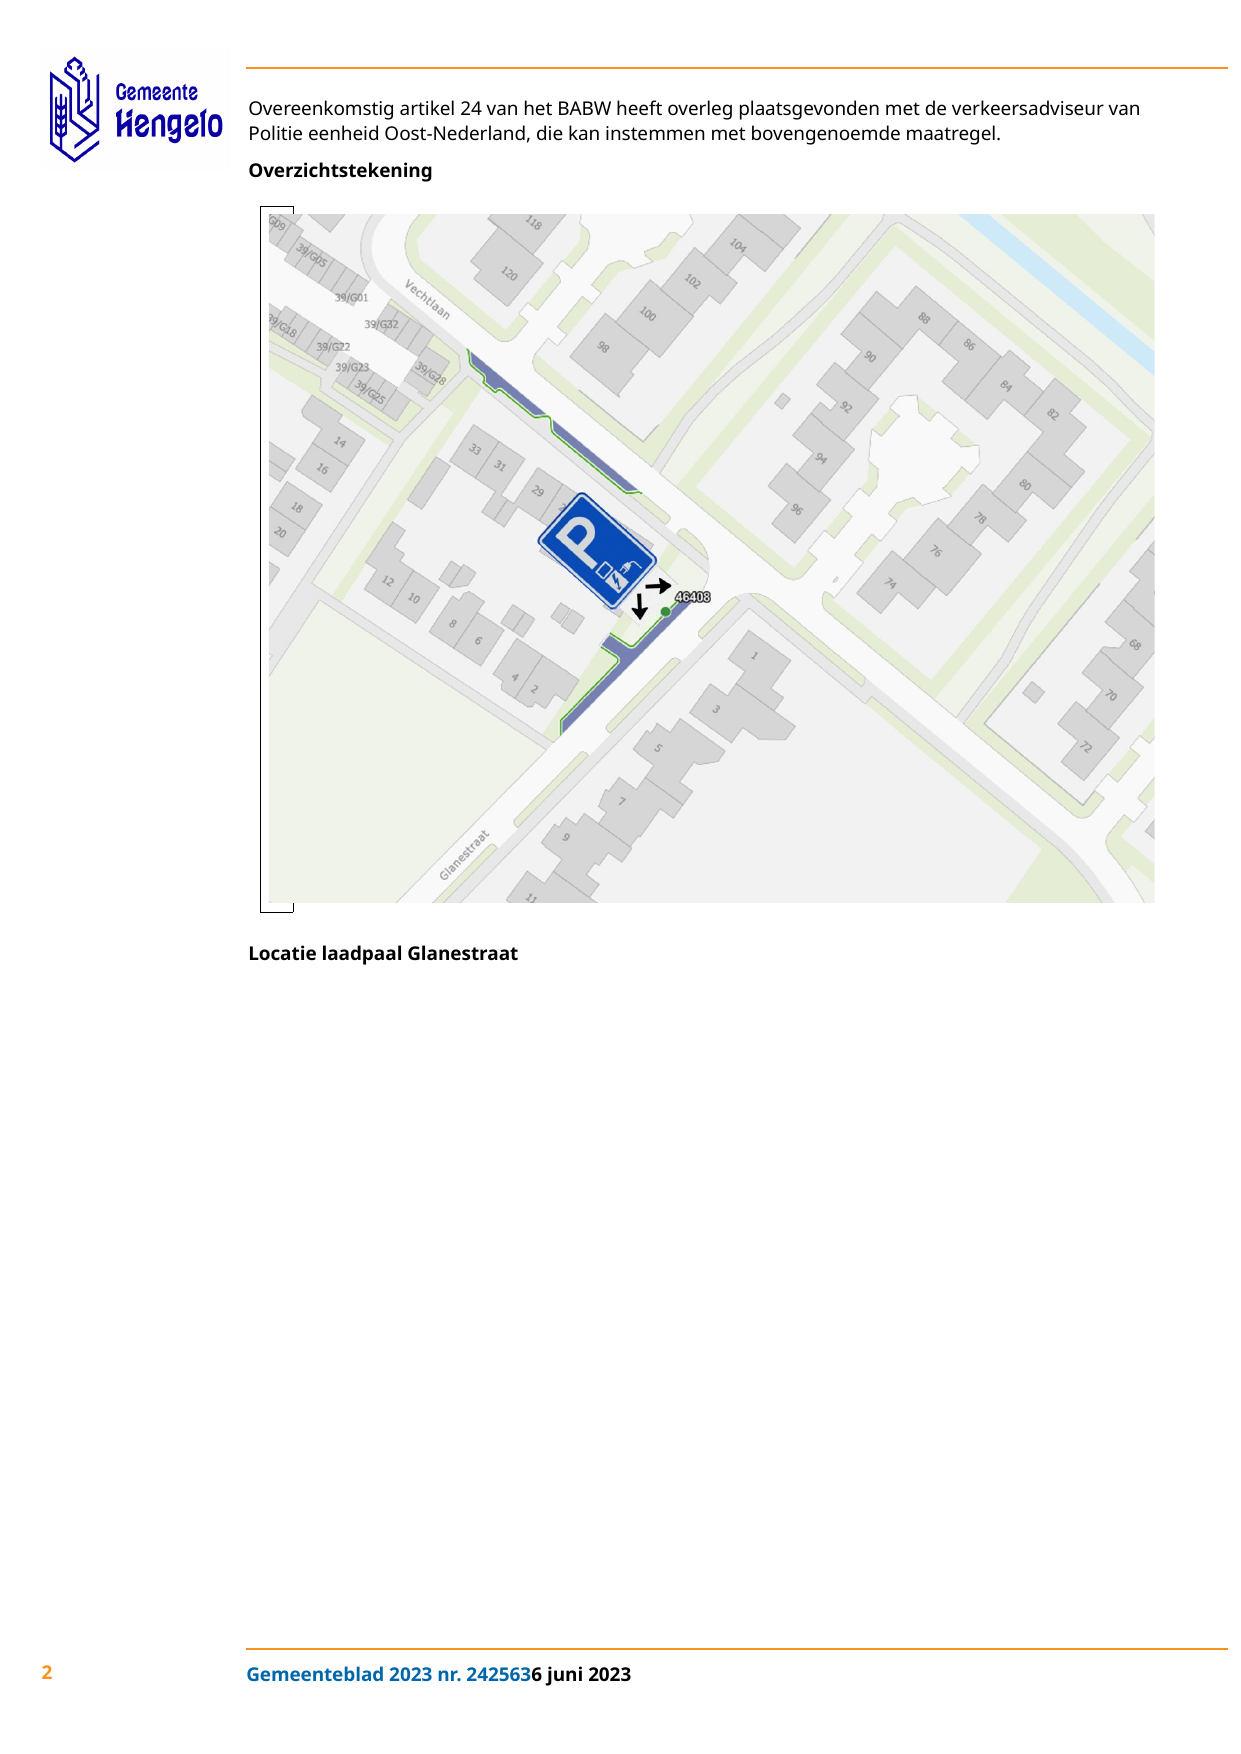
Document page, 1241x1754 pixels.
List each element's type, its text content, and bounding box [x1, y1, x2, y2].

text Locatie laadpaal Glanestraat [248, 940, 1152, 966]
text Overzichtstekening [248, 157, 1152, 183]
picture [41, 47, 231, 172]
picture [268, 214, 1155, 903]
text Overeenkomstig artikel 24 van het BABW heeft overleg plaatsgevonden met de verkeersadviseur van Politie eenheid Oost-Nederland, die kan instemmen met bovengenoemde maatregel. [248, 95, 1152, 146]
